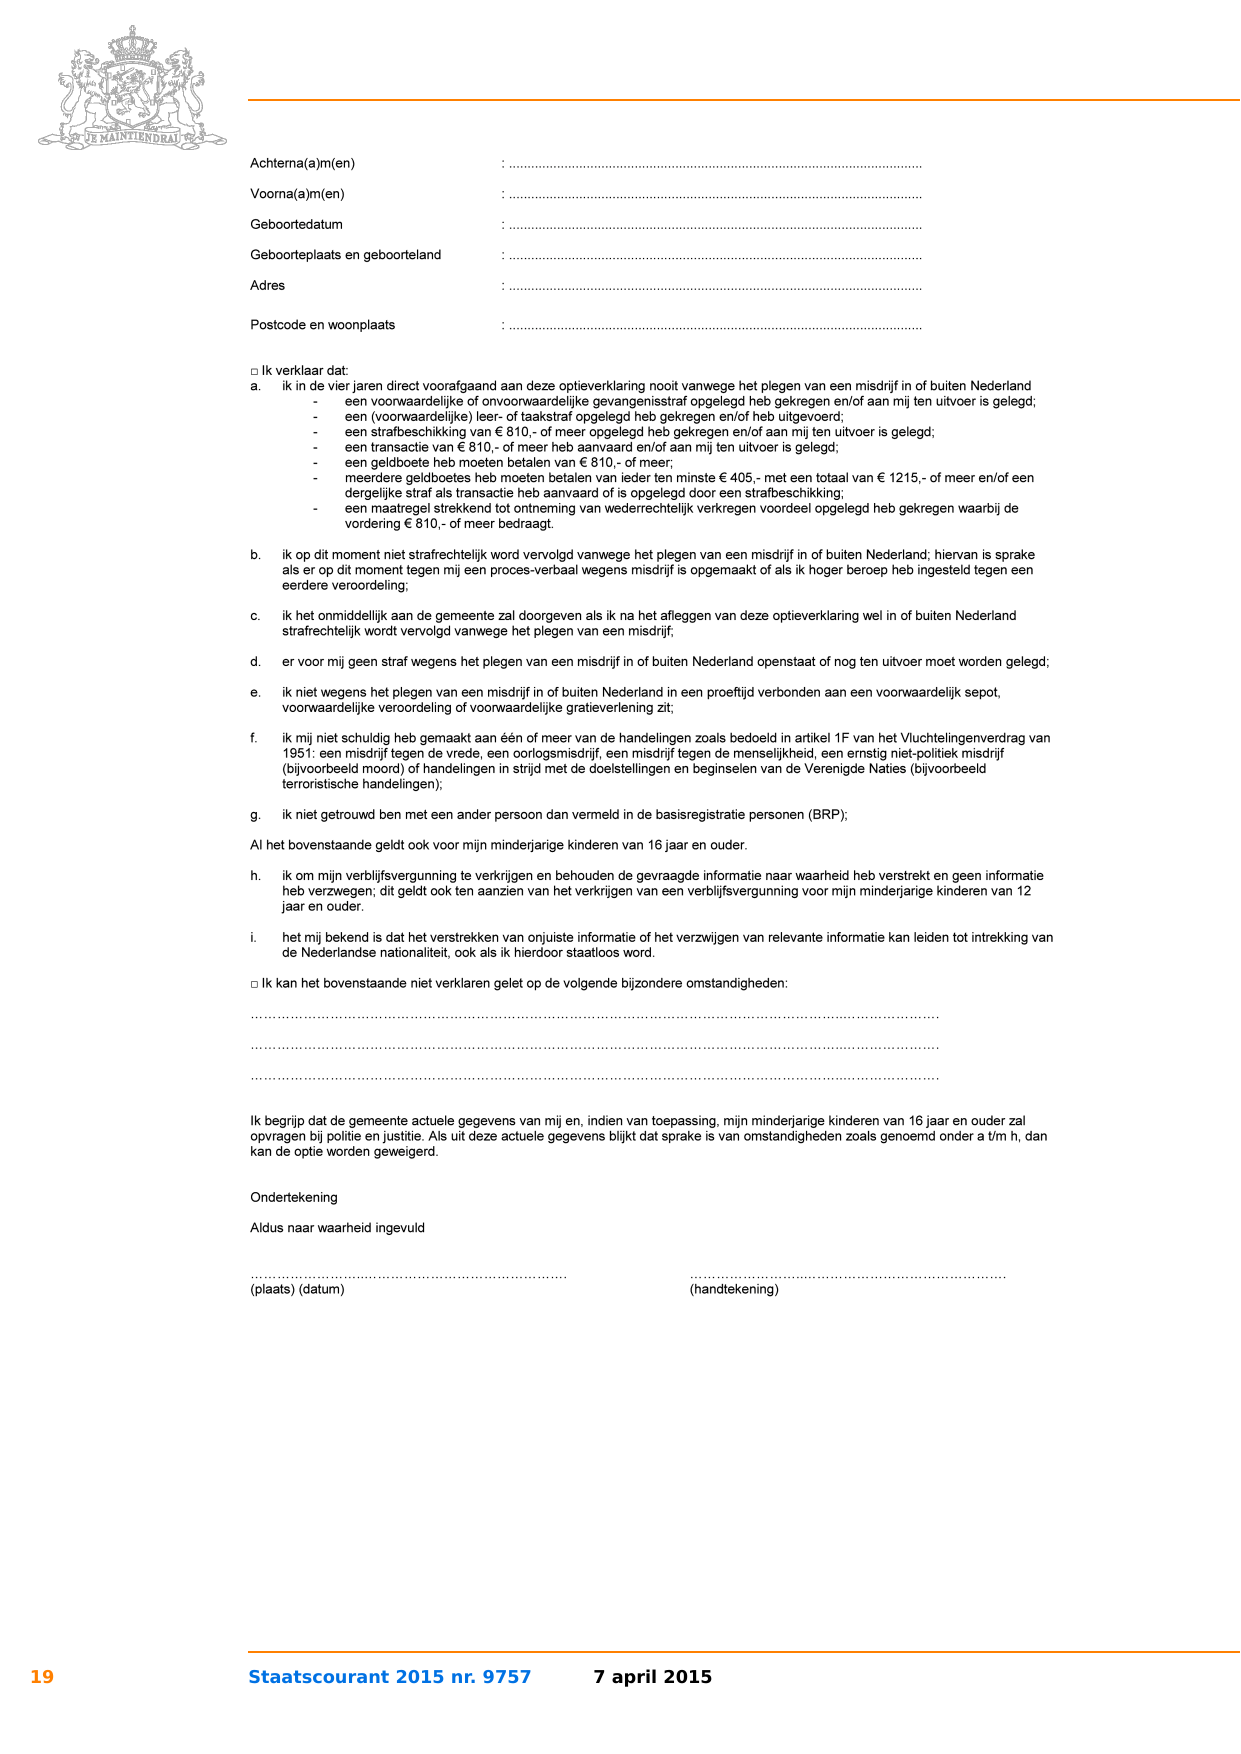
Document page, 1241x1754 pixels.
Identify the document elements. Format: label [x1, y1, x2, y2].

picture [248, 155, 1134, 1301]
picture [38, 25, 227, 150]
